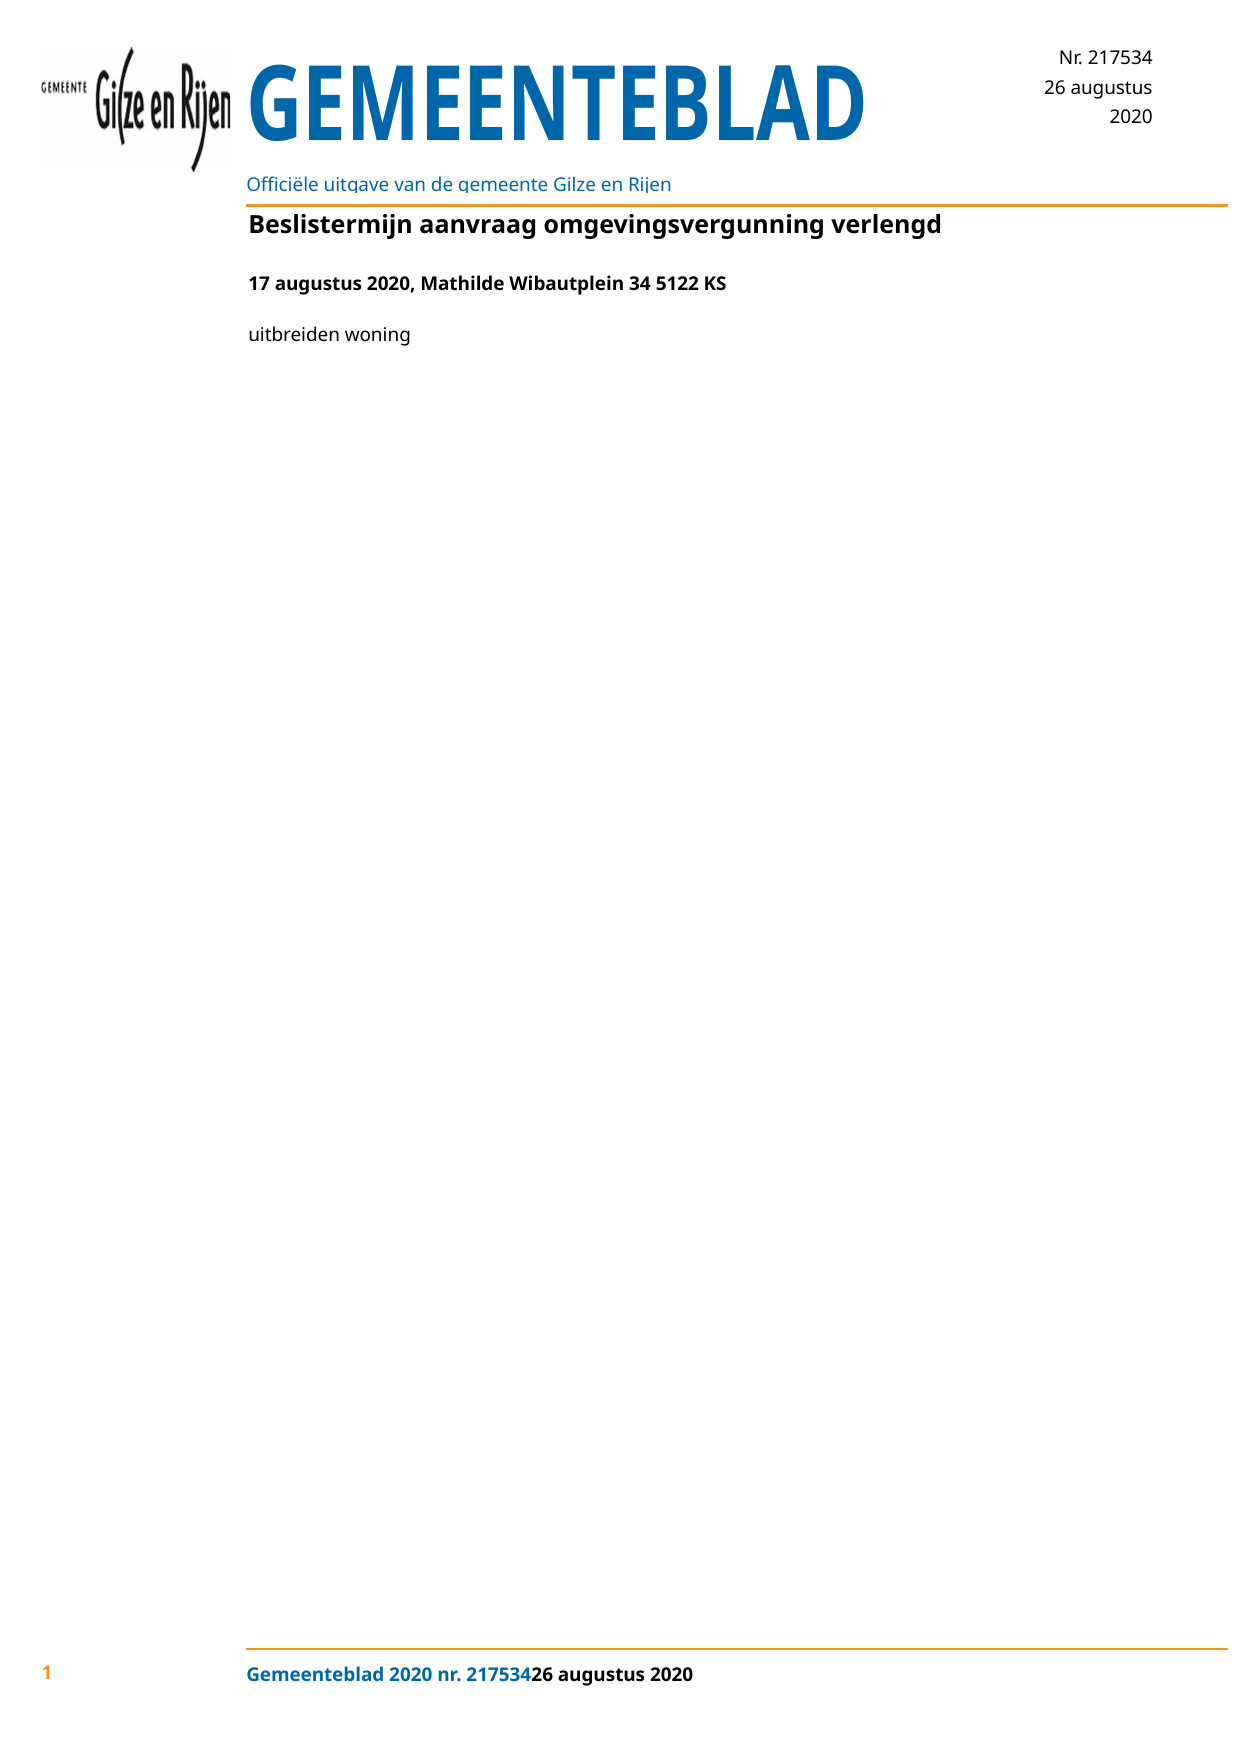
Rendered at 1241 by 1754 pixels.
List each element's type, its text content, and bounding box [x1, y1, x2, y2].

text 17 augustus 2020, Mathilde Wibautplein 34 5122 KS [248, 270, 1152, 296]
text Beslistermijn aanvraag omgevingsvergunning verlengd [248, 207, 1152, 241]
text uitbreiden woning [248, 321, 1152, 346]
picture [41, 47, 231, 172]
